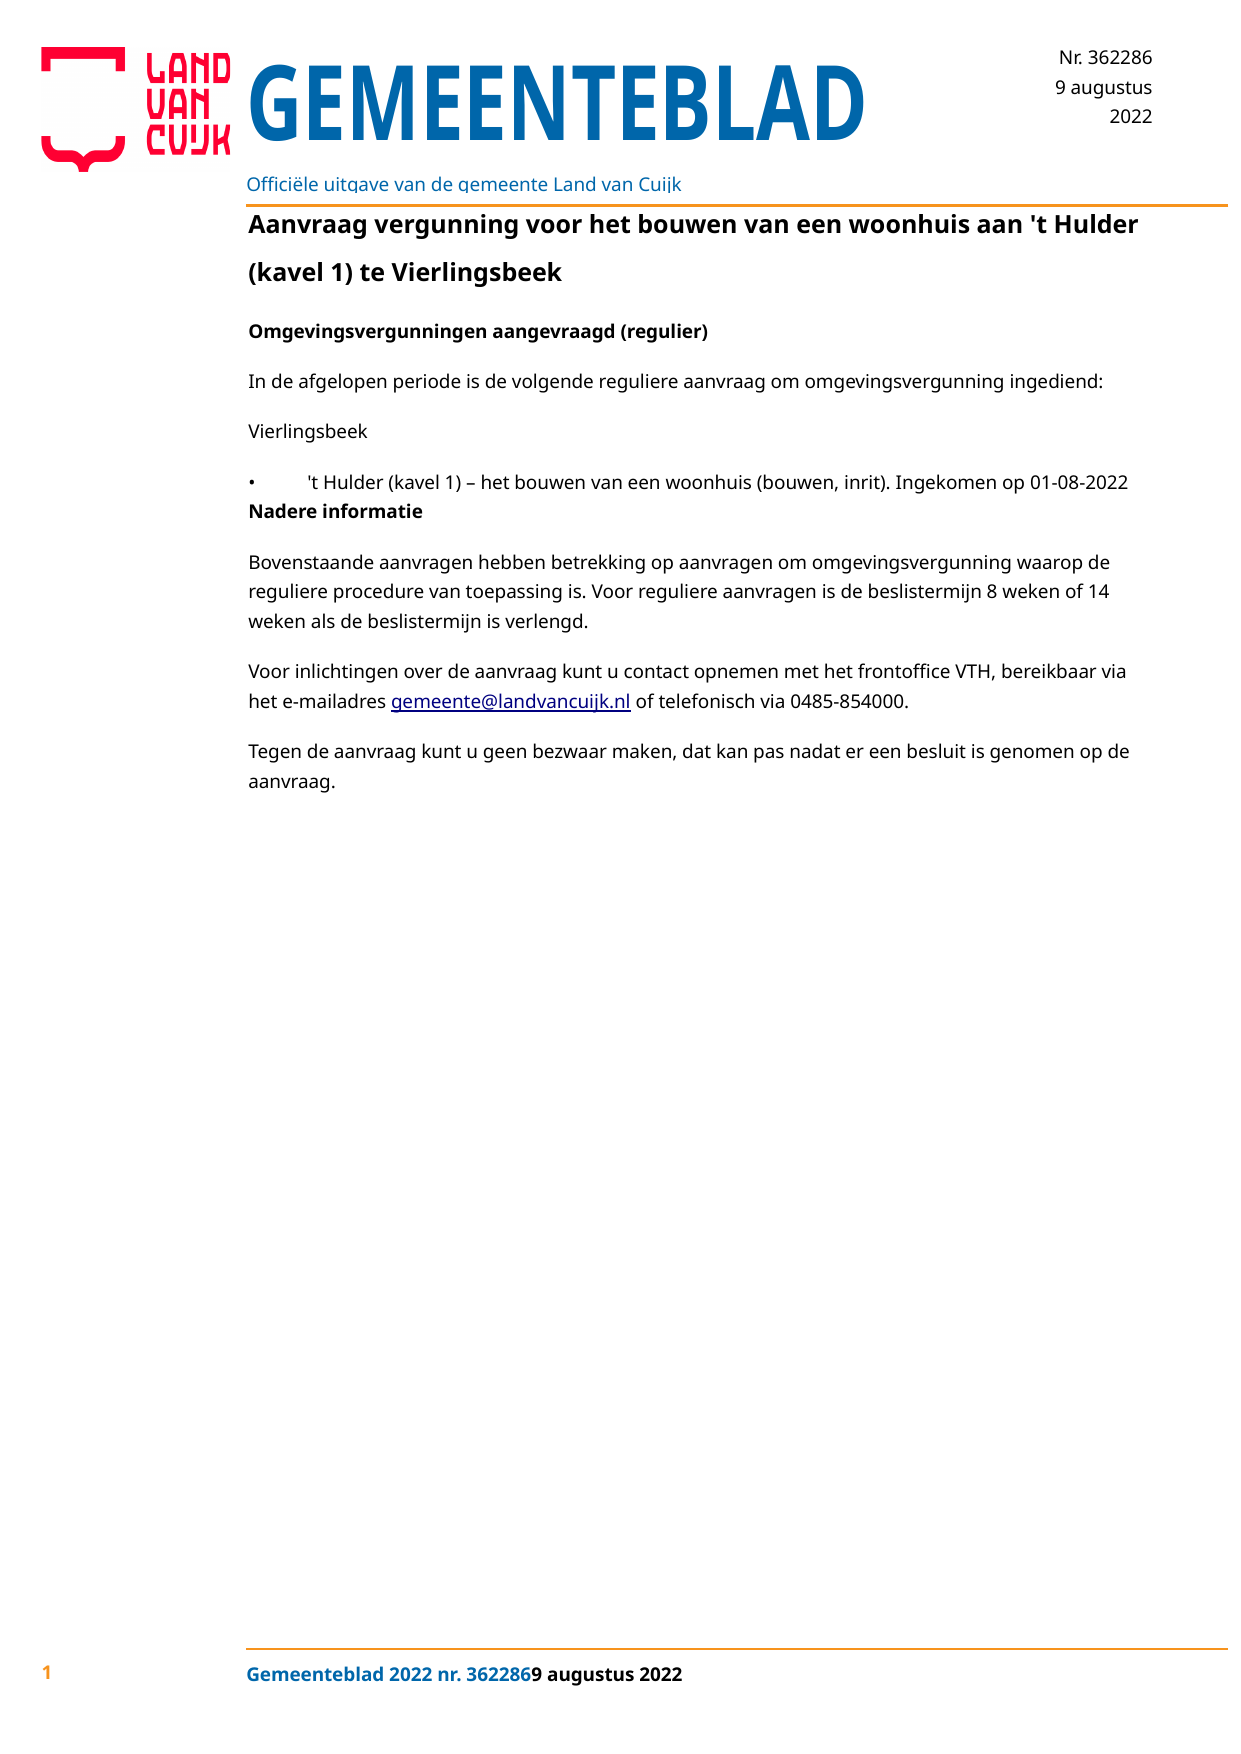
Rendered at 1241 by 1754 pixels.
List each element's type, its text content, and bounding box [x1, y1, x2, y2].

text Vierlingsbeek [248, 419, 1152, 444]
text Nadere informatie [248, 499, 1152, 524]
text Tegen de aanvraag kunt u geen bezwaar maken, dat kan pas nadat er een besluit is genomen op de aanvraag. [248, 739, 1152, 794]
text Bovenstaande aanvragen hebben betrekking op aanvragen om omgevingsvergunning waarop de reguliere procedure van toepassing is. Voor reguliere aanvragen is de beslistermijn 8 weken of 14 weken als de beslistermijn is verlengd. [248, 549, 1152, 634]
text Voor inlichtingen over de aanvraag kunt u contact opnemen met het frontoffice VTH, bereikbaar via het e-mailadres gemeente@landvancuijk.nl of telefonisch via 0485-854000. [248, 659, 1152, 714]
text Aanvraag vergunning voor het bouwen van een woonhuis aan 't Hulder (kavel 1) te Vierlingsbeek [248, 207, 1152, 288]
list 't Hulder (kavel 1) – het bouwen van een woonhuis (bouwen, inrit). Ingekomen op 01-08-2022 [248, 469, 1152, 495]
text In de afgelopen periode is de volgende reguliere aanvraag om omgevingsvergunning ingediend: [248, 368, 1152, 394]
text Omgevingsvergunningen aangevraagd (regulier) [248, 318, 1152, 344]
picture [41, 47, 231, 172]
